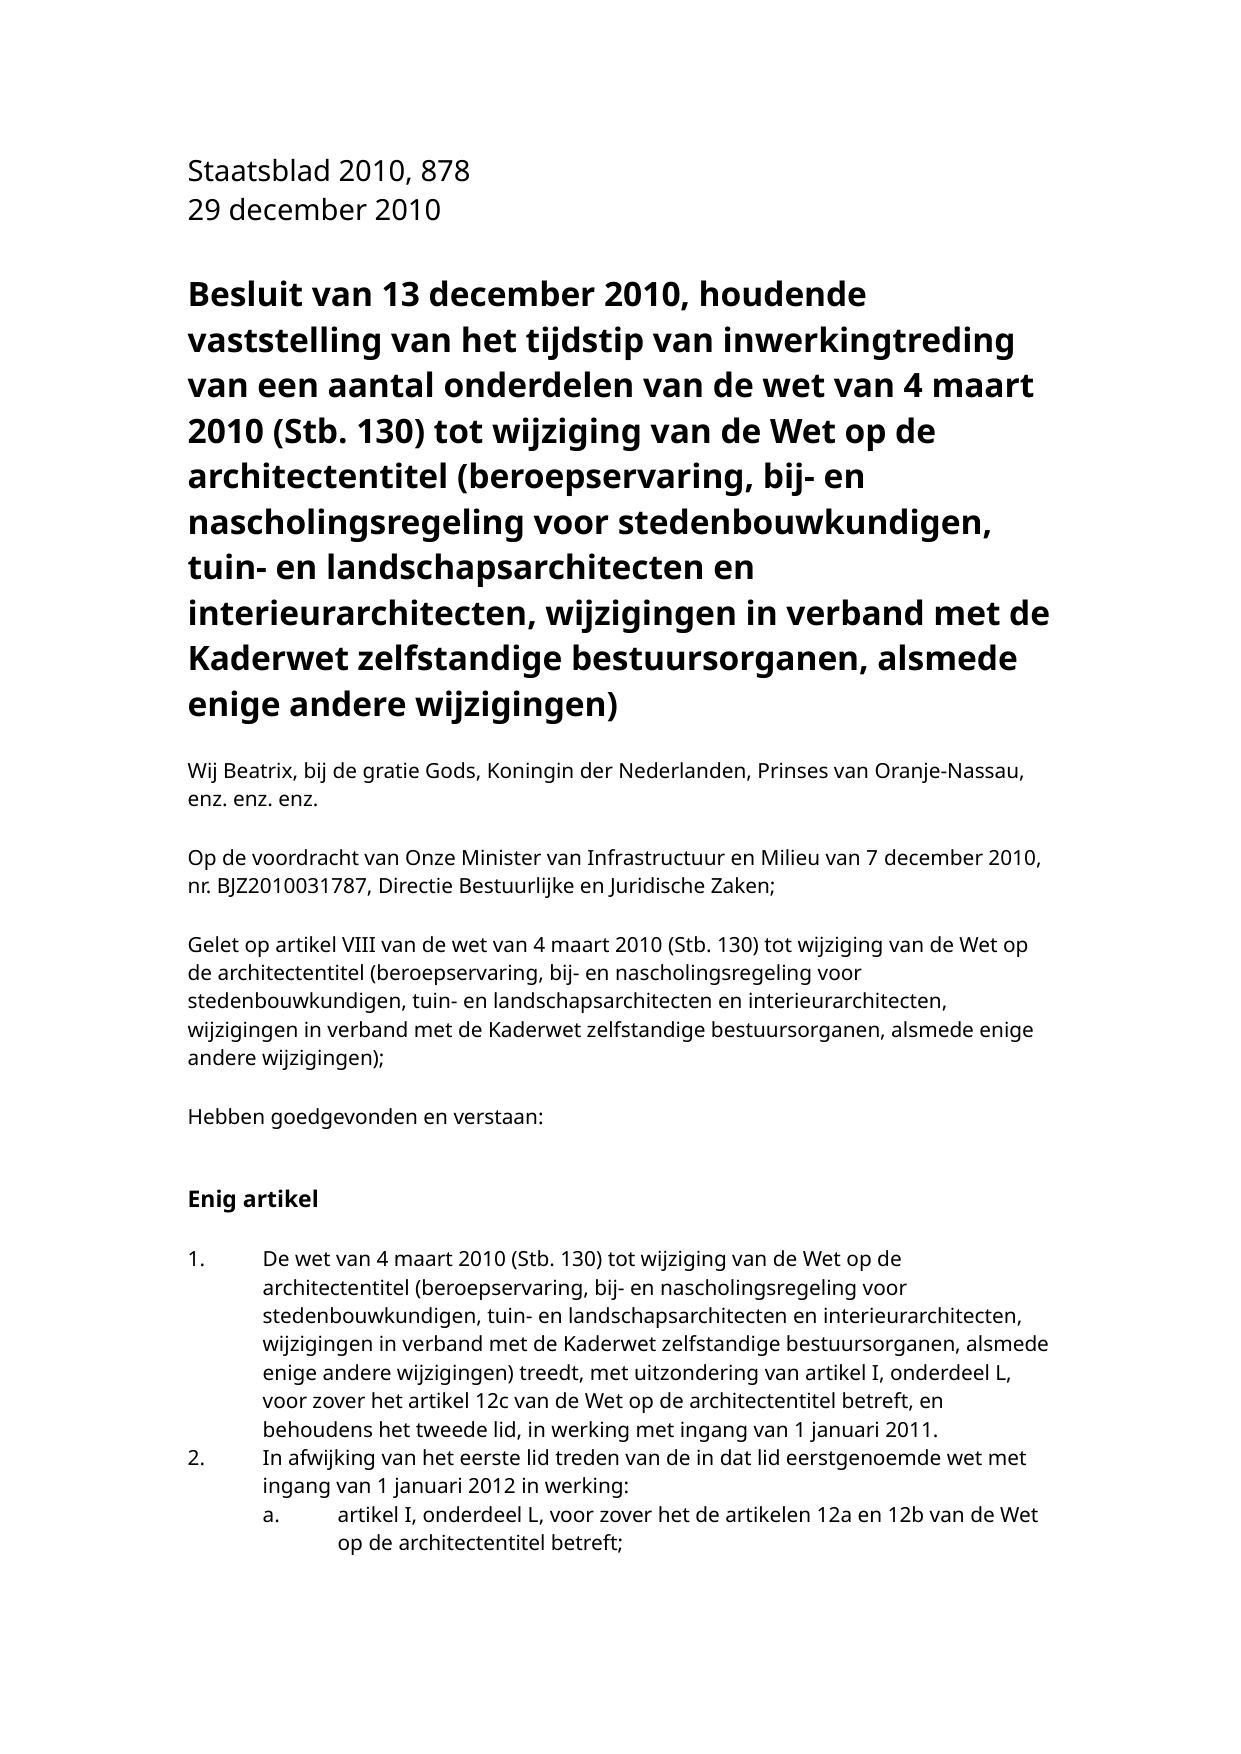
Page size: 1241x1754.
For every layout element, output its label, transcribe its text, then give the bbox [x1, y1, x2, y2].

subtitle Enig artikel [187, 1183, 1053, 1214]
list In afwijking van het eerste lid treden van de in dat lid eerstgenoemde wet met ingang van 1 januari 2012 in werking: [187, 1443, 1053, 1500]
list artikel I, onderdeel L, voor zover het de artikelen 12a en 12b van de Wet op de architectentitel betreft; [262, 1500, 1053, 1557]
list De wet van 4 maart 2010 (Stb. 130) tot wijziging van de Wet op de architectentitel (beroepservaring, bij- en nascholingsregeling voor stedenbouwkundigen, tuin- en landschapsarchitecten en interieurarchitecten, wijzigingen in verband met de Kaderwet zelfstandige bestuursorganen, alsmede enige andere wijzigingen) treedt, met uitzondering van artikel I, onderdeel L, voor zover het artikel 12c van de Wet op de architectentitel betreft, en behoudens het tweede lid, in werking met ingang van 1 januari 2011. [187, 1244, 1053, 1443]
text Gelet op artikel VIII van de wet van 4 maart 2010 (Stb. 130) tot wijziging van de Wet op de architectentitel (beroepservaring, bij- en nascholingsregeling voor stedenbouwkundigen, tuin- en landschapsarchitecten en interieurarchitecten, wijzigingen in verband met de Kaderwet zelfstandige bestuursorganen, alsmede enige andere wijzigingen); [187, 930, 1053, 1072]
text 29 december 2010 [187, 190, 1053, 229]
text Op de voordracht van Onze Minister van Infrastructuur en Milieu van 7 december 2010, nr. BJZ2010031787, Directie Bestuurlijke en Juridische Zaken; [187, 843, 1053, 900]
text Hebben goedgevonden en verstaan: [187, 1102, 1053, 1130]
subtitle Besluit van 13 december 2010, houdende vaststelling van het tijdstip van inwerkingtreding van een aantal onderdelen van de wet van 4 maart 2010 (Stb. 130) tot wijziging van de Wet op de architectentitel (beroepservaring, bij- en nascholingsregeling voor stedenbouwkundigen, tuin- en landschapsarchitecten en interieurarchitecten, wijzigingen in verband met de Kaderwet zelfstandige bestuursorganen, alsmede enige andere wijzigingen) [187, 271, 1053, 726]
text Staatsblad 2010, 878 [187, 150, 1053, 190]
text Wij Beatrix, bij de gratie Gods, Koningin der Nederlanden, Prinses van Oranje-Nassau, enz. enz. enz. [187, 756, 1053, 813]
